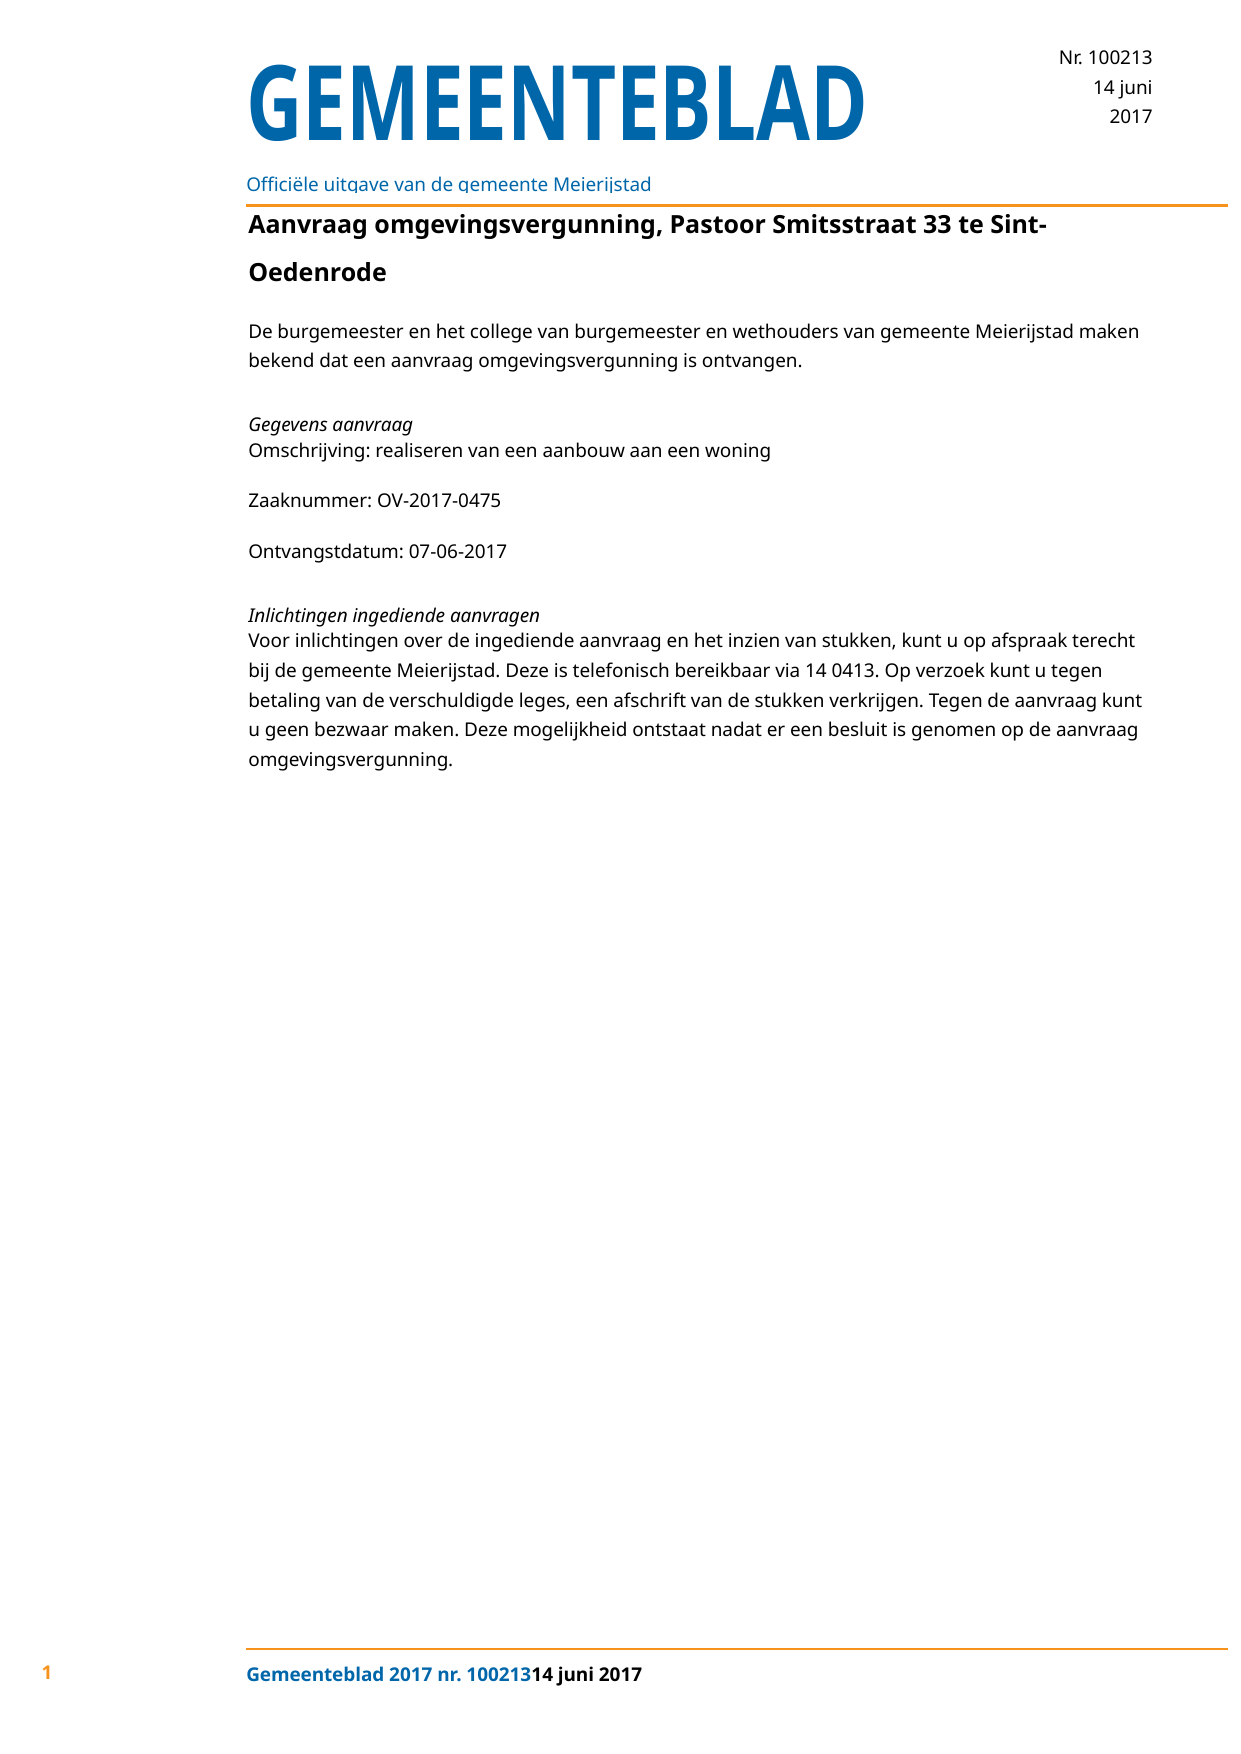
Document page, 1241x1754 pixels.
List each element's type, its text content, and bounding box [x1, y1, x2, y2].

text Ontvangstdatum: 07-06-2017 [248, 538, 1152, 564]
text Aanvraag omgevingsvergunning, Pastoor Smitsstraat 33 te Sint-Oedenrode [248, 207, 1152, 288]
text De burgemeester en het college van burgemeester en wethouders van gemeente Meierijstad maken bekend dat een aanvraag omgevingsvergunning is ontvangen. [248, 318, 1152, 373]
text Zaaknummer: OV-2017-0475 [248, 488, 1152, 513]
text Voor inlichtingen over de ingediende aanvraag en het inzien van stukken, kunt u op afspraak terecht bij de gemeente Meierijstad. Deze is telefonisch bereikbaar via 14 0413. Op verzoek kunt u tegen betaling van de verschuldigde leges, een afschrift van de stukken verkrijgen. Tegen de aanvraag kunt u geen bezwaar maken. Deze mogelijkheid ontstaat nadat er een besluit is genomen op de aanvraag omgevingsvergunning. [248, 628, 1152, 772]
text Omschrijving: realiseren van een aanbouw aan een woning [248, 437, 1152, 463]
text Inlichtingen ingediende aanvragen [248, 602, 1152, 628]
picture [41, 47, 231, 172]
text Gegevens aanvraag [248, 411, 1152, 437]
